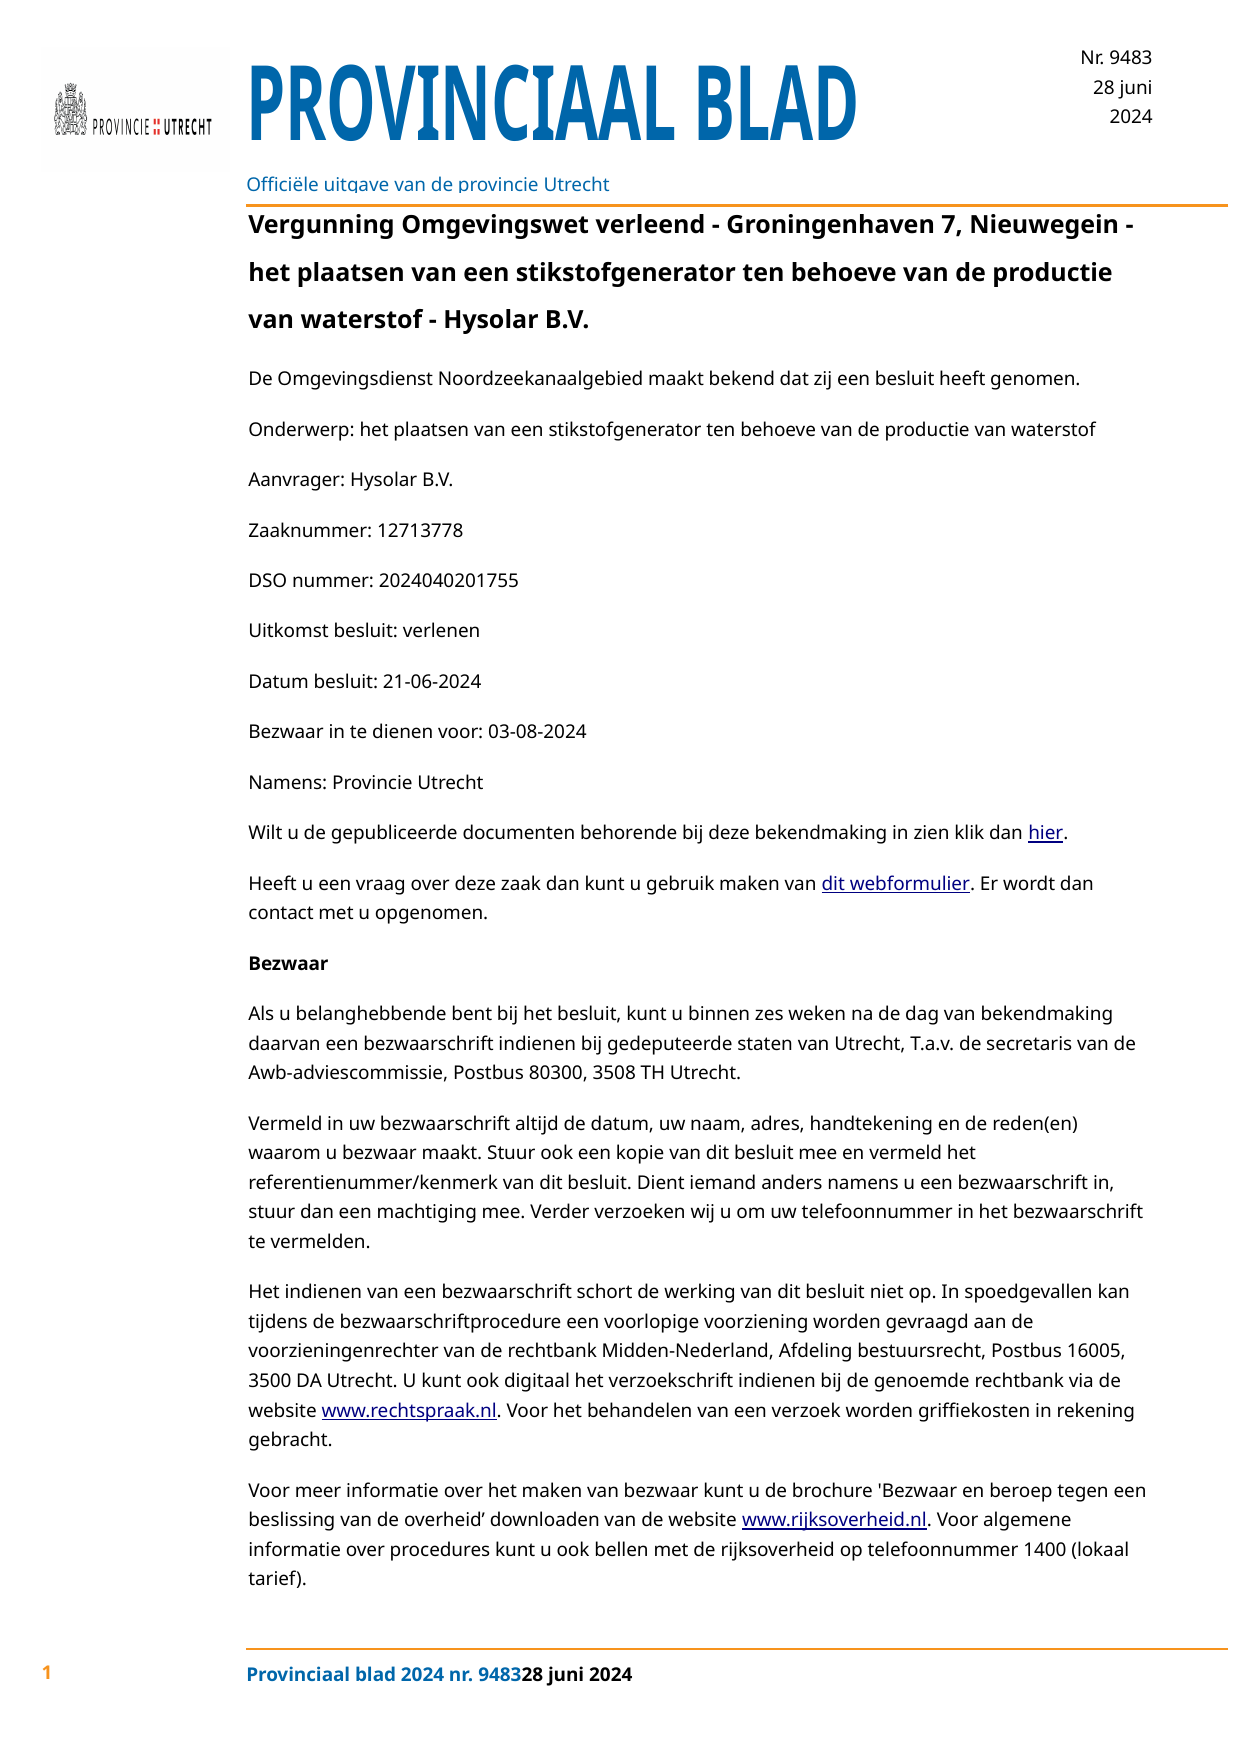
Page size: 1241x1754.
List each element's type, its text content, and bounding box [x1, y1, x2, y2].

text Het indienen van een bezwaarschrift schort de werking van dit besluit niet op. In spoedgevallen kan tijdens de bezwaarschriftprocedure een voorlopige voorziening worden gevraagd aan de voorzieningenrechter van de rechtbank Midden-Nederland, Afdeling bestuursrecht, Postbus 16005, 3500 DA Utrecht. U kunt ook digitaal het verzoekschrift indienen bij de genoemde rechtbank via de website www.rechtspraak.nl. Voor het behandelen van een verzoek worden griffiekosten in rekening gebracht. [248, 1278, 1152, 1452]
text DSO nummer: 2024040201755 [248, 567, 1152, 593]
picture [41, 47, 231, 172]
text Vermeld in uw bezwaarschrift altijd de datum, uw naam, adres, handtekening en de reden(en) waarom u bezwaar maakt. Stuur ook een kopie van dit besluit mee en vermeld het referentienummer/kenmerk van dit besluit. Dient iemand anders namens u een bezwaarschrift in, stuur dan een machtiging mee. Verder verzoeken wij u om uw telefoonnummer in het bezwaarschrift te vermelden. [248, 1110, 1152, 1254]
text Uitkomst besluit: verlenen [248, 618, 1152, 643]
text Onderwerp: het plaatsen van een stikstofgenerator ten behoeve van de productie van waterstof [248, 416, 1152, 442]
text Heeft u een vraag over deze zaak dan kunt u gebruik maken van dit webformulier. Er wordt dan contact met u opgenomen. [248, 870, 1152, 925]
text Als u belanghebbende bent bij het besluit, kunt u binnen zes weken na de dag van bekendmaking daarvan een bezwaarschrift indienen bij gedeputeerde staten van Utrecht, T.a.v. de secretaris van de Awb-adviescommissie, Postbus 80300, 3508 TH Utrecht. [248, 1000, 1152, 1085]
text Datum besluit: 21-06-2024 [248, 668, 1152, 694]
text Aanvrager: Hysolar B.V. [248, 466, 1152, 492]
text Wilt u de gepubliceerde documenten behorende bij deze bekendmaking in zien klik dan hier. [248, 819, 1152, 845]
text De Omgevingsdienst Noordzeekanaalgebied maakt bekend dat zij een besluit heeft genomen. [248, 366, 1152, 391]
text Voor meer informatie over het maken van bezwaar kunt u de brochure 'Bezwaar en beroep tegen een beslissing van de overheid’ downloaden van de website www.rijksoverheid.nl. Voor algemene informatie over procedures kunt u ook bellen met de rijksoverheid op telefoonnummer 1400 (lokaal tarief). [248, 1477, 1152, 1591]
text Bezwaar in te dienen voor: 03-08-2024 [248, 718, 1152, 744]
text Namens: Provincie Utrecht [248, 769, 1152, 794]
text Vergunning Omgevingswet verleend - Groningenhaven 7, Nieuwegein - het plaatsen van een stikstofgenerator ten behoeve van de productie van waterstof - Hysolar B.V. [248, 207, 1152, 336]
text Bezwaar [248, 950, 1152, 975]
text Zaaknummer: 12713778 [248, 517, 1152, 542]
